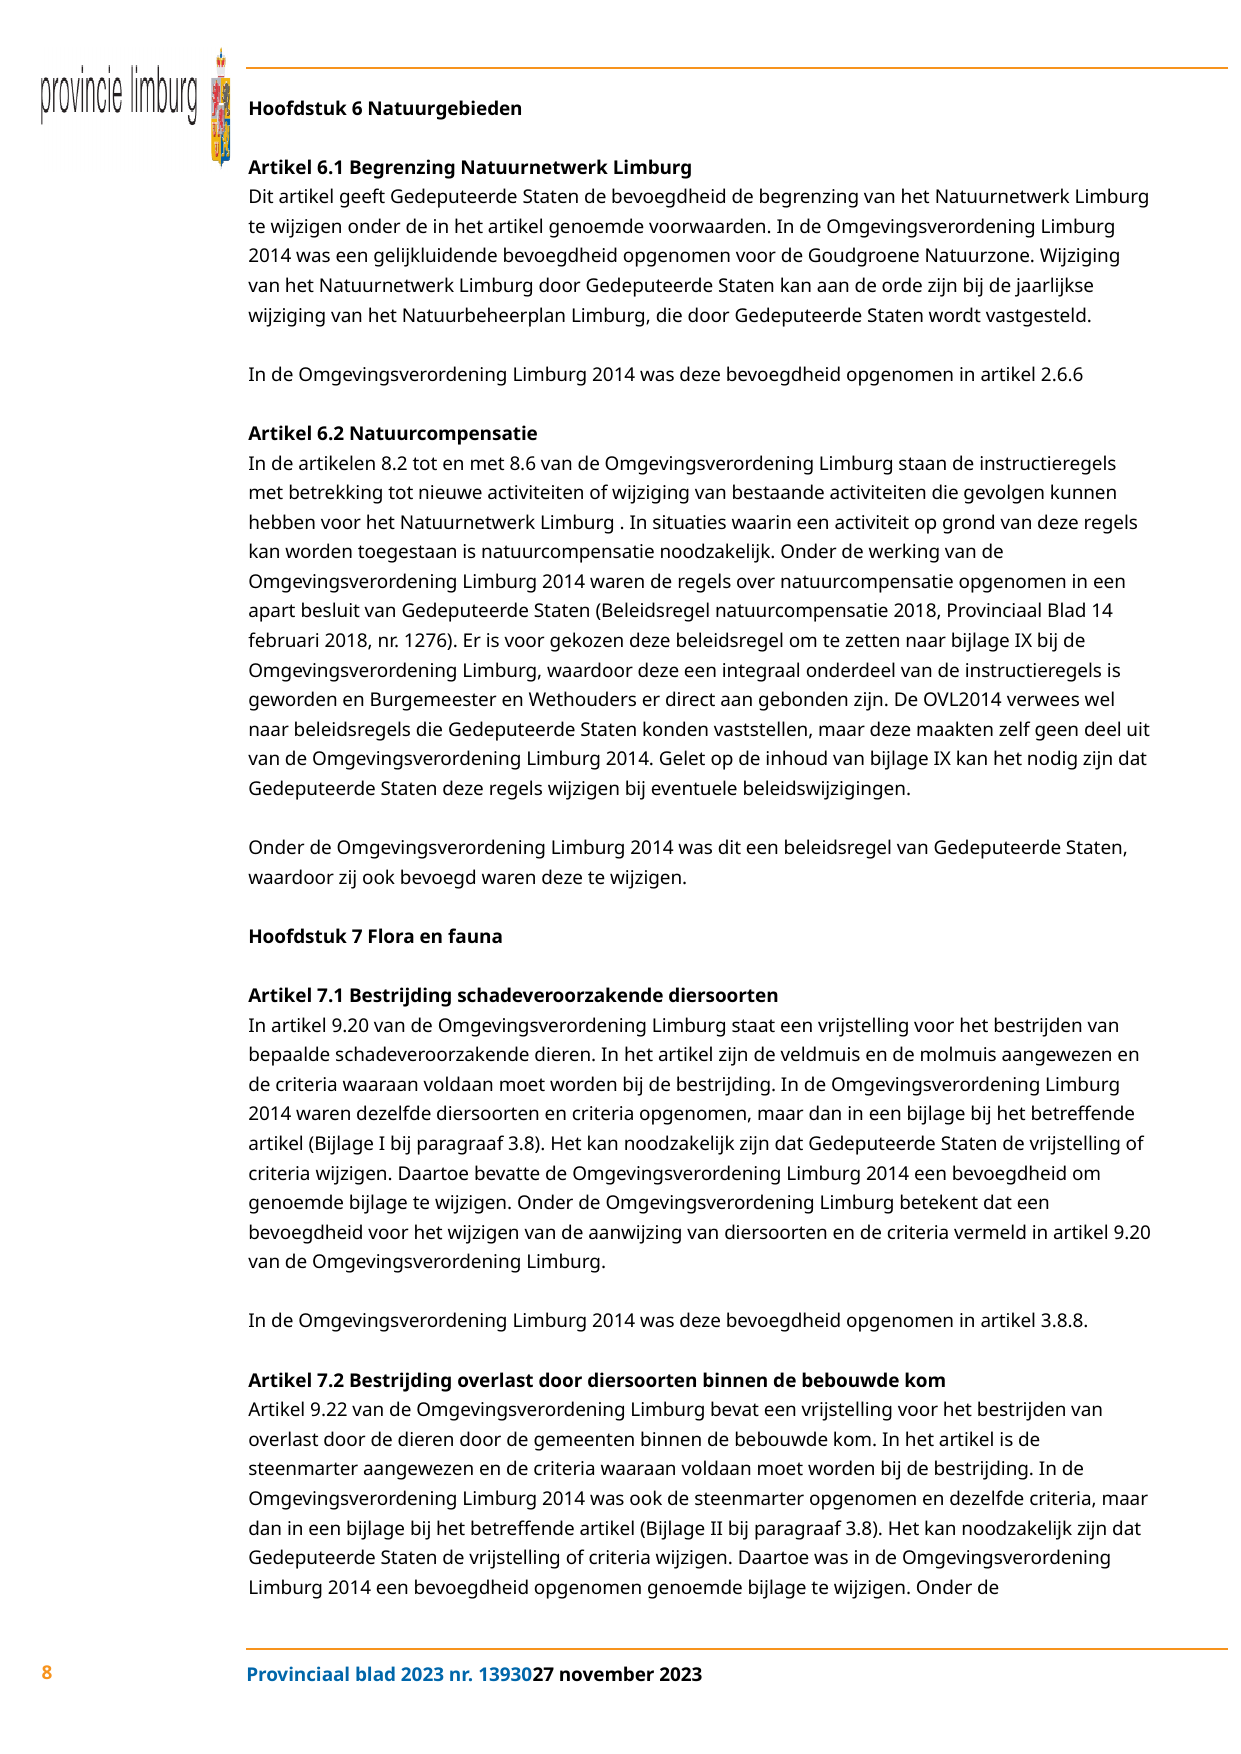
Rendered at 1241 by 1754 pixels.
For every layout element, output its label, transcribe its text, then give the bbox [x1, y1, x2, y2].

text In de artikelen 8.2 tot en met 8.6 van de Omgevingsverordening Limburg staan de instructieregels met betrekking tot nieuwe activiteiten of wijziging van bestaande activiteiten die gevolgen kunnen hebben voor het Natuurnetwerk Limburg . In situaties waarin een activiteit op grond van deze regels kan worden toegestaan is natuurcompensatie noodzakelijk. Onder de werking van de Omgevingsverordening Limburg 2014 waren de regels over natuurcompensatie opgenomen in een apart besluit van Gedeputeerde Staten (Beleidsregel natuurcompensatie 2018, Provinciaal Blad 14 februari 2018, nr. 1276). Er is voor gekozen deze beleidsregel om te zetten naar bijlage IX bij de Omgevingsverordening Limburg, waardoor deze een integraal onderdeel van de instructieregels is geworden en Burgemeester en Wethouders er direct aan gebonden zijn. De OVL2014 verwees wel naar beleidsregels die Gedeputeerde Staten konden vaststellen, maar deze maakten zelf geen deel uit van de Omgevingsverordening Limburg 2014. Gelet op de inhoud van bijlage IX kan het nodig zijn dat Gedeputeerde Staten deze regels wijzigen bij eventuele beleidswijzigingen. [248, 450, 1152, 801]
text Onder de Omgevingsverordening Limburg 2014 was dit een beleidsregel van Gedeputeerde Staten, waardoor zij ook bevoegd waren deze te wijzigen. [248, 834, 1152, 890]
text Artikel 7.2 Bestrijding overlast door diersoorten binnen de bebouwde kom [248, 1367, 1152, 1393]
text Hoofdstuk 7 Flora en fauna [248, 923, 1152, 949]
text In de Omgevingsverordening Limburg 2014 was deze bevoegdheid opgenomen in artikel 2.6.6 [248, 361, 1152, 387]
text In artikel 9.20 van de Omgevingsverordening Limburg staat een vrijstelling voor het bestrijden van bepaalde schadeveroorzakende dieren. In het artikel zijn de veldmuis en de molmuis aangewezen en de criteria waaraan voldaan moet worden bij de bestrijding. In de Omgevingsverordening Limburg 2014 waren dezelfde diersoorten en criteria opgenomen, maar dan in een bijlage bij het betreffende artikel (Bijlage I bij paragraaf 3.8). Het kan noodzakelijk zijn dat Gedeputeerde Staten de vrijstelling of criteria wijzigen. Daartoe bevatte de Omgevingsverordening Limburg 2014 een bevoegdheid om genoemde bijlage te wijzigen. Onder de Omgevingsverordening Limburg betekent dat een bevoegdheid voor het wijzigen van de aanwijzing van diersoorten en de criteria vermeld in artikel 9.20 van de Omgevingsverordening Limburg. [248, 1012, 1152, 1274]
text Artikel 6.2 Natuurcompensatie [248, 420, 1152, 446]
picture [41, 47, 231, 172]
text Artikel 6.1 Begrenzing Natuurnetwerk Limburg [248, 154, 1152, 180]
text Artikel 9.22 van de Omgevingsverordening Limburg bevat een vrijstelling voor het bestrijden van overlast door de dieren door de gemeenten binnen de bebouwde kom. In het artikel is de steenmarter aangewezen en de criteria waaraan voldaan moet worden bij de bestrijding. In de Omgevingsverordening Limburg 2014 was ook de steenmarter opgenomen en dezelfde criteria, maar dan in een bijlage bij het betreffende artikel (Bijlage II bij paragraaf 3.8). Het kan noodzakelijk zijn dat Gedeputeerde Staten de vrijstelling of criteria wijzigen. Daartoe was in de Omgevingsverordening Limburg 2014 een bevoegdheid opgenomen genoemde bijlage te wijzigen. Onder de [248, 1396, 1152, 1600]
text Artikel 7.1 Bestrijding schadeveroorzakende diersoorten [248, 982, 1152, 1008]
text Hoofdstuk 6 Natuurgebieden [248, 95, 1152, 121]
text Dit artikel geeft Gedeputeerde Staten de bevoegdheid de begrenzing van het Natuurnetwerk Limburg te wijzigen onder de in het artikel genoemde voorwaarden. In de Omgevingsverordening Limburg 2014 was een gelijkluidende bevoegdheid opgenomen voor de Goudgroene Natuurzone. Wijziging van het Natuurnetwerk Limburg door Gedeputeerde Staten kan aan de orde zijn bij de jaarlijkse wijziging van het Natuurbeheerplan Limburg, die door Gedeputeerde Staten wordt vastgesteld. [248, 183, 1152, 328]
text In de Omgevingsverordening Limburg 2014 was deze bevoegdheid opgenomen in artikel 3.8.8. [248, 1308, 1152, 1333]
